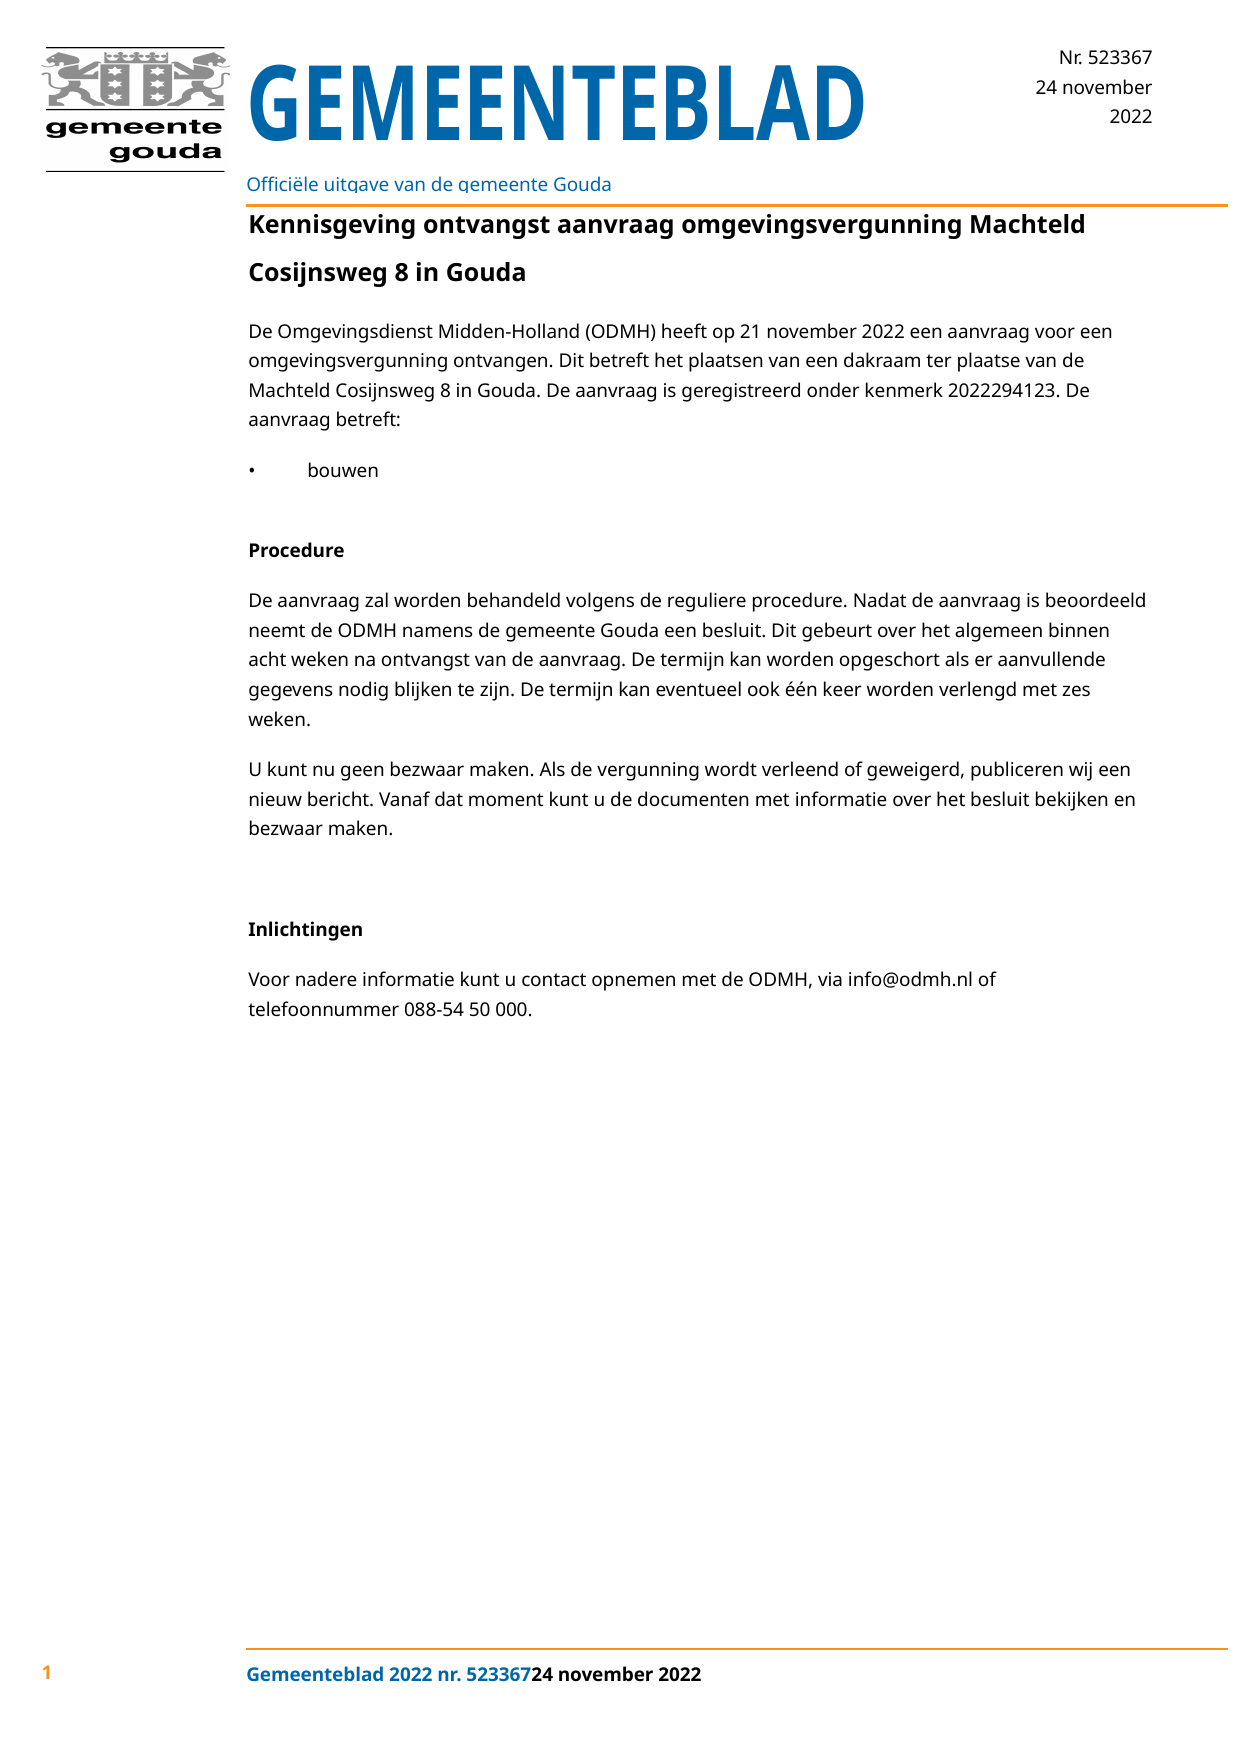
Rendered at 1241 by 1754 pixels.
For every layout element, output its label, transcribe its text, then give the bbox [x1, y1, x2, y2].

text U kunt nu geen bezwaar maken. Als de vergunning wordt verleend of geweigerd, publiceren wij een nieuw bericht. Vanaf dat moment kunt u de documenten met informatie over het besluit bekijken en bezwaar maken. [248, 756, 1152, 841]
text De aanvraag zal worden behandeld volgens de reguliere procedure. Nadat de aanvraag is beoordeeld neemt de ODMH namens de gemeente Gouda een besluit. Dit gebeurt over het algemeen binnen acht weken na ontvangst van de aanvraag. De termijn kan worden opgeschort als er aanvullende gegevens nodig blijken te zijn. De termijn kan eventueel ook één keer worden verlengd met zes weken. [248, 587, 1152, 732]
picture [41, 47, 231, 172]
text Kennisgeving ontvangst aanvraag omgevingsvergunning Machteld Cosijnsweg 8 in Gouda [248, 207, 1152, 288]
text De Omgevingsdienst Midden-Holland (ODMH) heeft op 21 november 2022 een aanvraag voor een omgevingsvergunning ontvangen. Dit betreft het plaatsen van een dakraam ter plaatse van de Machteld Cosijnsweg 8 in Gouda. De aanvraag is geregistreerd onder kenmerk 2022294123. De aanvraag betreft: [248, 318, 1152, 432]
list bouwen [248, 457, 1152, 483]
text Voor nadere informatie kunt u contact opnemen met de ODMH, via info@odmh.nl of telefoonnummer 088-54 50 000. [248, 967, 1152, 1022]
text Inlichtingen [248, 916, 1152, 942]
text Procedure [248, 537, 1152, 563]
